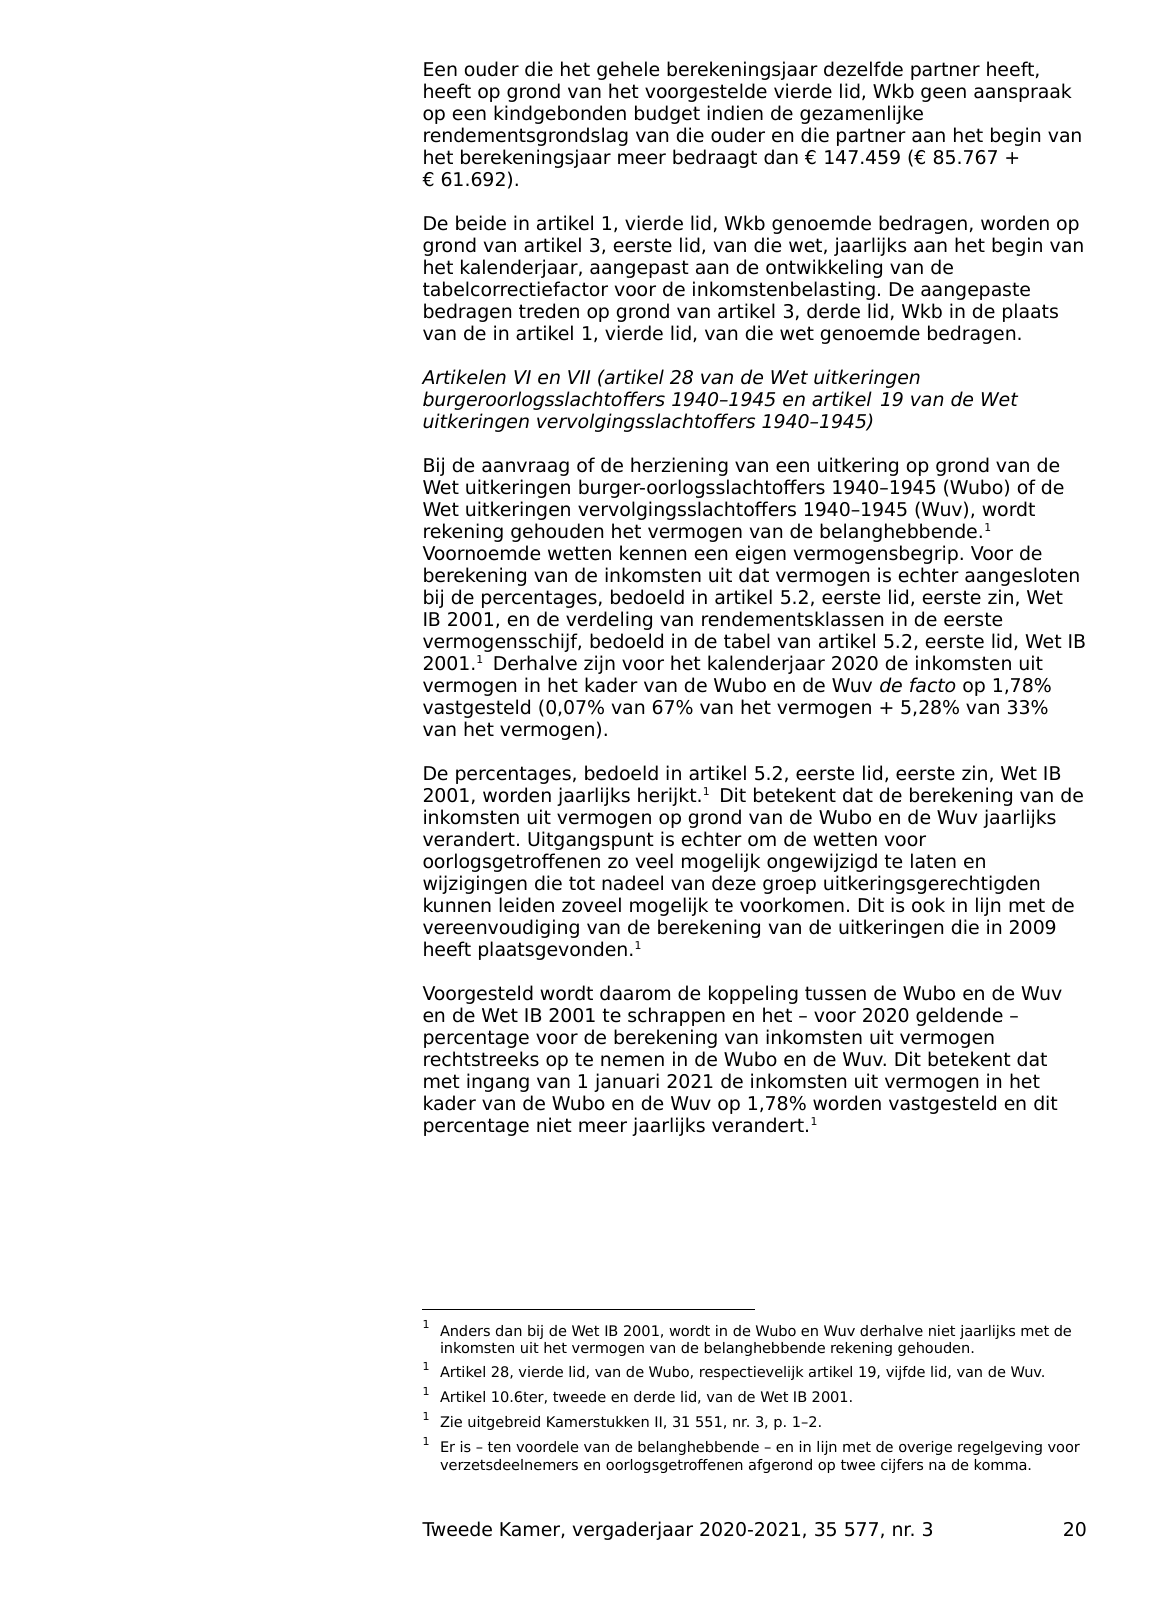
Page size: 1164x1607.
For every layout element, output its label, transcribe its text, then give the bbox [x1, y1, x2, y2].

text Voorgesteld wordt daarom de koppeling tussen de Wubo en de Wuv en de Wet IB 2001 te schrappen en het – voor 2020 geldende – percentage voor de berekening van inkomsten uit vermogen rechtstreeks op te nemen in de Wubo en de Wuv. Dit betekent dat met ingang van 1 januari 2021 de inkomsten uit vermogen in het kader van de Wubo en de Wuv op 1,78% worden vastgesteld en dit percentage niet meer jaarlijks verandert. [422, 983, 1087, 1137]
text Zie uitgebreid Kamerstukken II, 31 551, nr. 3, p. 1–2. [422, 1410, 1087, 1432]
text Artikel 10.6ter, tweede en derde lid, van de Wet IB 2001. [422, 1385, 1087, 1407]
text De percentages, bedoeld in artikel 5.2, eerste lid, eerste zin, Wet IB 2001, worden jaarlijks herijkt. Dit betekent dat de berekening van de inkomsten uit vermogen op grond van de Wubo en de Wuv jaarlijks verandert. Uitgangspunt is echter om de wetten voor oorlogsgetroffenen zo veel mogelijk ongewijzigd te laten en wijzigingen die tot nadeel van deze groep uitkeringsgerechtigden kunnen leiden zoveel mogelijk te voorkomen. Dit is ook in lijn met de vereenvoudiging van de berekening van de uitkeringen die in 2009 heeft plaatsgevonden. [422, 763, 1087, 961]
text Bij de aanvraag of de herziening van een uitkering op grond van de Wet uitkeringen burger-oorlogsslachtoffers 1940–1945 (Wubo) of de Wet uitkeringen vervolgingsslachtoffers 1940–1945 (Wuv), wordt rekening gehouden het vermogen van de belanghebbende. Voornoemde wetten kennen een eigen vermogensbegrip. Voor de berekening van de inkomsten uit dat vermogen is echter aangesloten bij de percentages, bedoeld in artikel 5.2, eerste lid, eerste zin, Wet IB 2001, en de verdeling van rendementsklassen in de eerste vermogensschijf, bedoeld in de tabel van artikel 5.2, eerste lid, Wet IB 2001. Derhalve zijn voor het kalenderjaar 2020 de inkomsten uit vermogen in het kader van de Wubo en de Wuv de facto op 1,78% vastgesteld (0,07% van 67% van het vermogen + 5,28% van 33% van het vermogen). [422, 455, 1087, 741]
text De beide in artikel 1, vierde lid, Wkb genoemde bedragen, worden op grond van artikel 3, eerste lid, van die wet, jaarlijks aan het begin van het kalenderjaar, aangepast aan de ontwikkeling van de tabelcorrectiefactor voor de inkomstenbelasting. De aangepaste bedragen treden op grond van artikel 3, derde lid, Wkb in de plaats van de in artikel 1, vierde lid, van die wet genoemde bedragen. [422, 213, 1087, 345]
subtitle Artikelen VI en VII (artikel 28 van de Wet uitkeringen burgeroorlogsslachtoffers 1940–1945 en artikel 19 van de Wet uitkeringen vervolgingsslachtoffers 1940–1945) [422, 367, 1087, 433]
text Anders dan bij de Wet IB 2001, wordt in de Wubo en Wuv derhalve niet jaarlijks met de inkomsten uit het vermogen van de belanghebbende rekening gehouden. [422, 1318, 1087, 1357]
text Een ouder die het gehele berekeningsjaar dezelfde partner heeft, heeft op grond van het voorgestelde vierde lid, Wkb geen aanspraak op een kindgebonden budget indien de gezamenlijke rendementsgrondslag van die ouder en die partner aan het begin van het berekeningsjaar meer bedraagt dan € 147.459 (€ 85.767 + € 61.692). [422, 59, 1087, 191]
text Artikel 28, vierde lid, van de Wubo, respectievelijk artikel 19, vijfde lid, van de Wuv. [422, 1360, 1087, 1382]
text Er is – ten voordele van de belanghebbende – en in lijn met de overige regelgeving voor verzetsdeelnemers en oorlogsgetroffenen afgerond op twee cijfers na de komma. [422, 1435, 1087, 1474]
